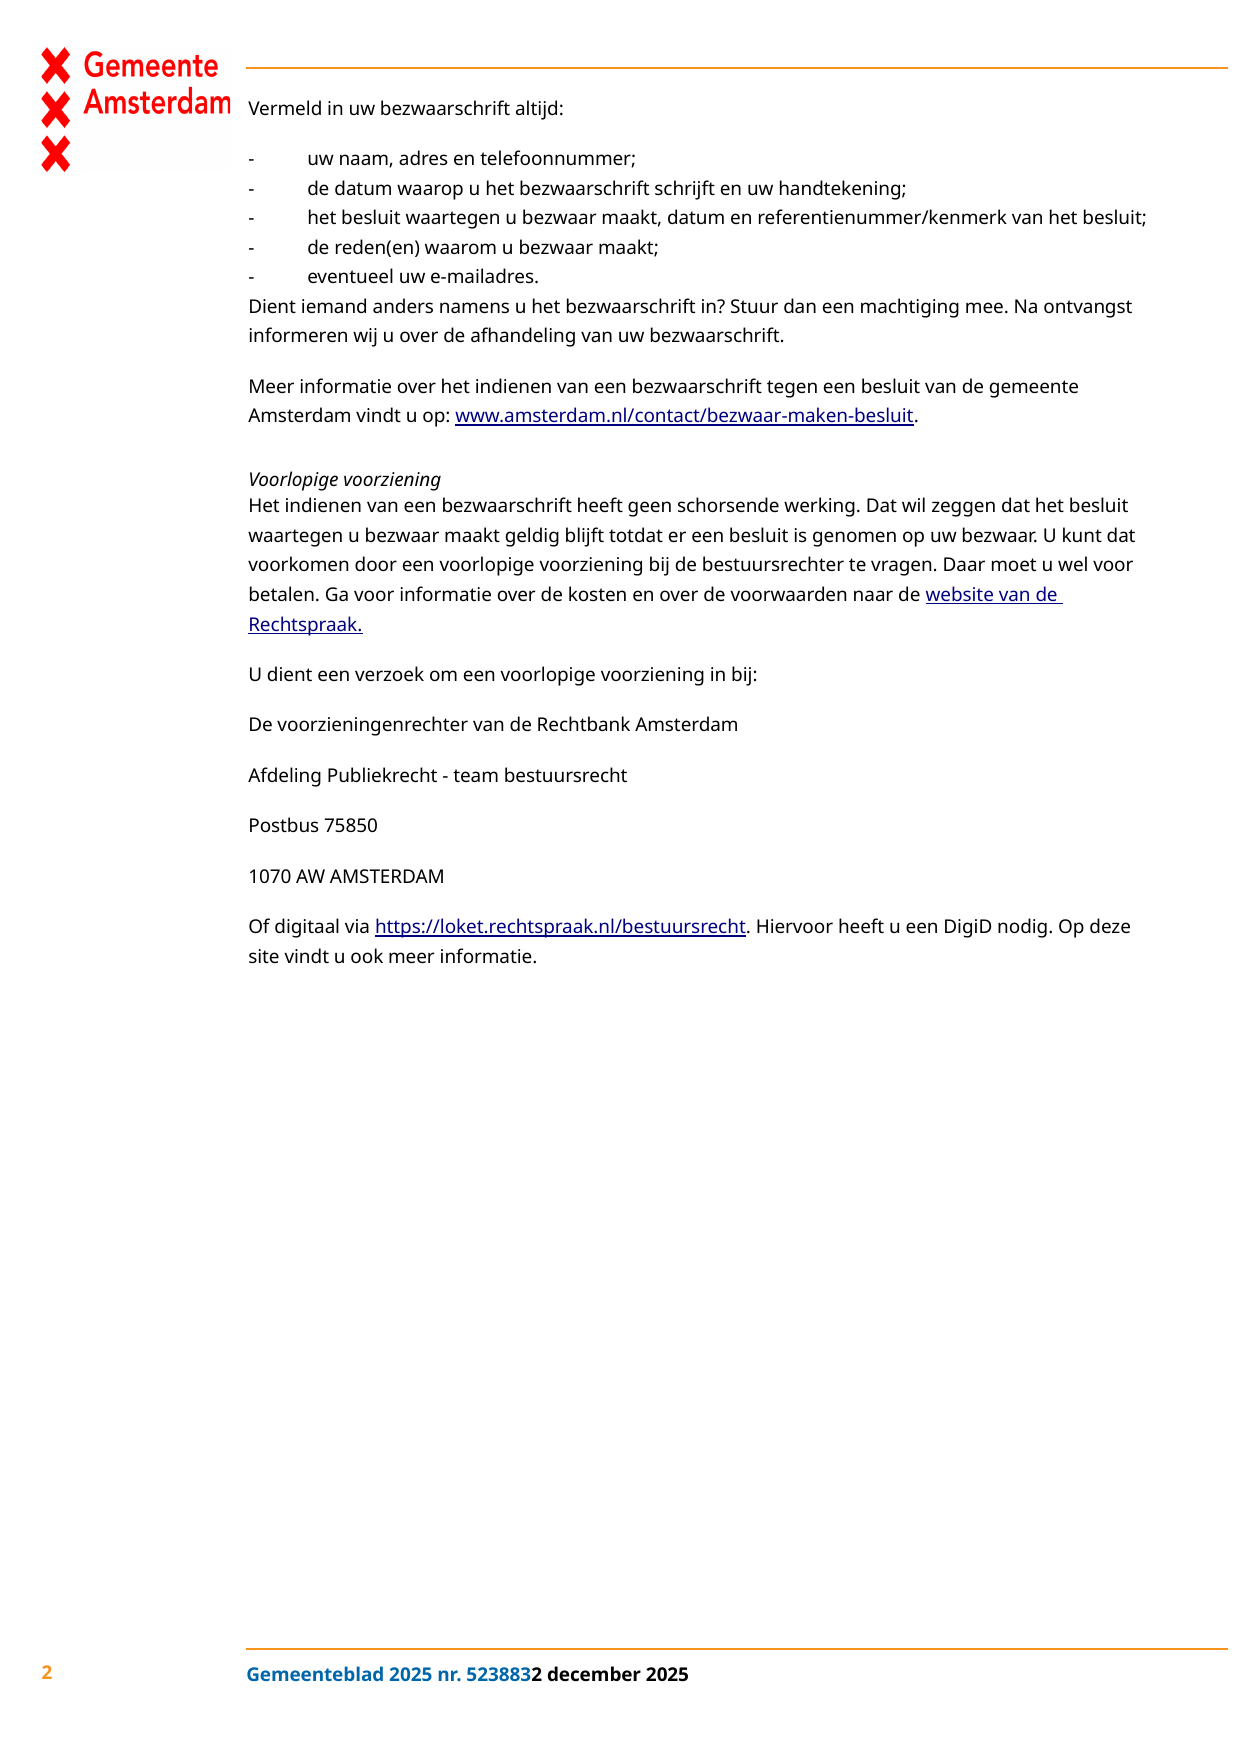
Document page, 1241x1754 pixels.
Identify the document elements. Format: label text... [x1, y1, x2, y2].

text 1070 AW AMSTERDAM [248, 863, 1152, 888]
text Vermeld in uw bezwaarschrift altijd: [248, 95, 1152, 121]
list de reden(en) waarom u bezwaar maakt; [248, 234, 1152, 260]
text Meer informatie over het indienen van een bezwaarschrift tegen een besluit van de gemeente Amsterdam vindt u op: www.amsterdam.nl/contact/bezwaar-maken-besluit. [248, 373, 1152, 428]
text Of digitaal via https://loket.rechtspraak.nl/bestuursrecht. Hiervoor heeft u een DigiD nodig. Op deze site vindt u ook meer informatie. [248, 913, 1152, 968]
text De voorzieningenrechter van de Rechtbank Amsterdam [248, 712, 1152, 737]
list de datum waarop u het bezwaarschrift schrijft en uw handtekening; [248, 175, 1152, 201]
text Afdeling Publiekrecht - team bestuursrecht [248, 762, 1152, 788]
text Voorlopige voorziening [248, 467, 1152, 492]
text Het indienen van een bezwaarschrift heeft geen schorsende werking. Dat wil zeggen dat het besluit waartegen u bezwaar maakt geldig blijft totdat er een besluit is genomen op uw bezwaar. U kunt dat voorkomen door een voorlopige voorziening bij de bestuursrechter te vragen. Daar moet u wel voor betalen. Ga voor informatie over de kosten en over de voorwaarden naar de website van de Rechtspraak. [248, 492, 1152, 636]
list uw naam, adres en telefoonnummer; [248, 145, 1152, 171]
text U dient een verzoek om een voorlopige voorziening in bij: [248, 661, 1152, 687]
text Postbus 75850 [248, 812, 1152, 838]
list eventueel uw e-mailadres. [248, 263, 1152, 289]
text Dient iemand anders namens u het bezwaarschrift in? Stuur dan een machtiging mee. Na ontvangst informeren wij u over de afhandeling van uw bezwaarschrift. [248, 293, 1152, 348]
picture [41, 47, 231, 172]
list het besluit waartegen u bezwaar maakt, datum en referentienummer/kenmerk van het besluit; [248, 204, 1152, 230]
